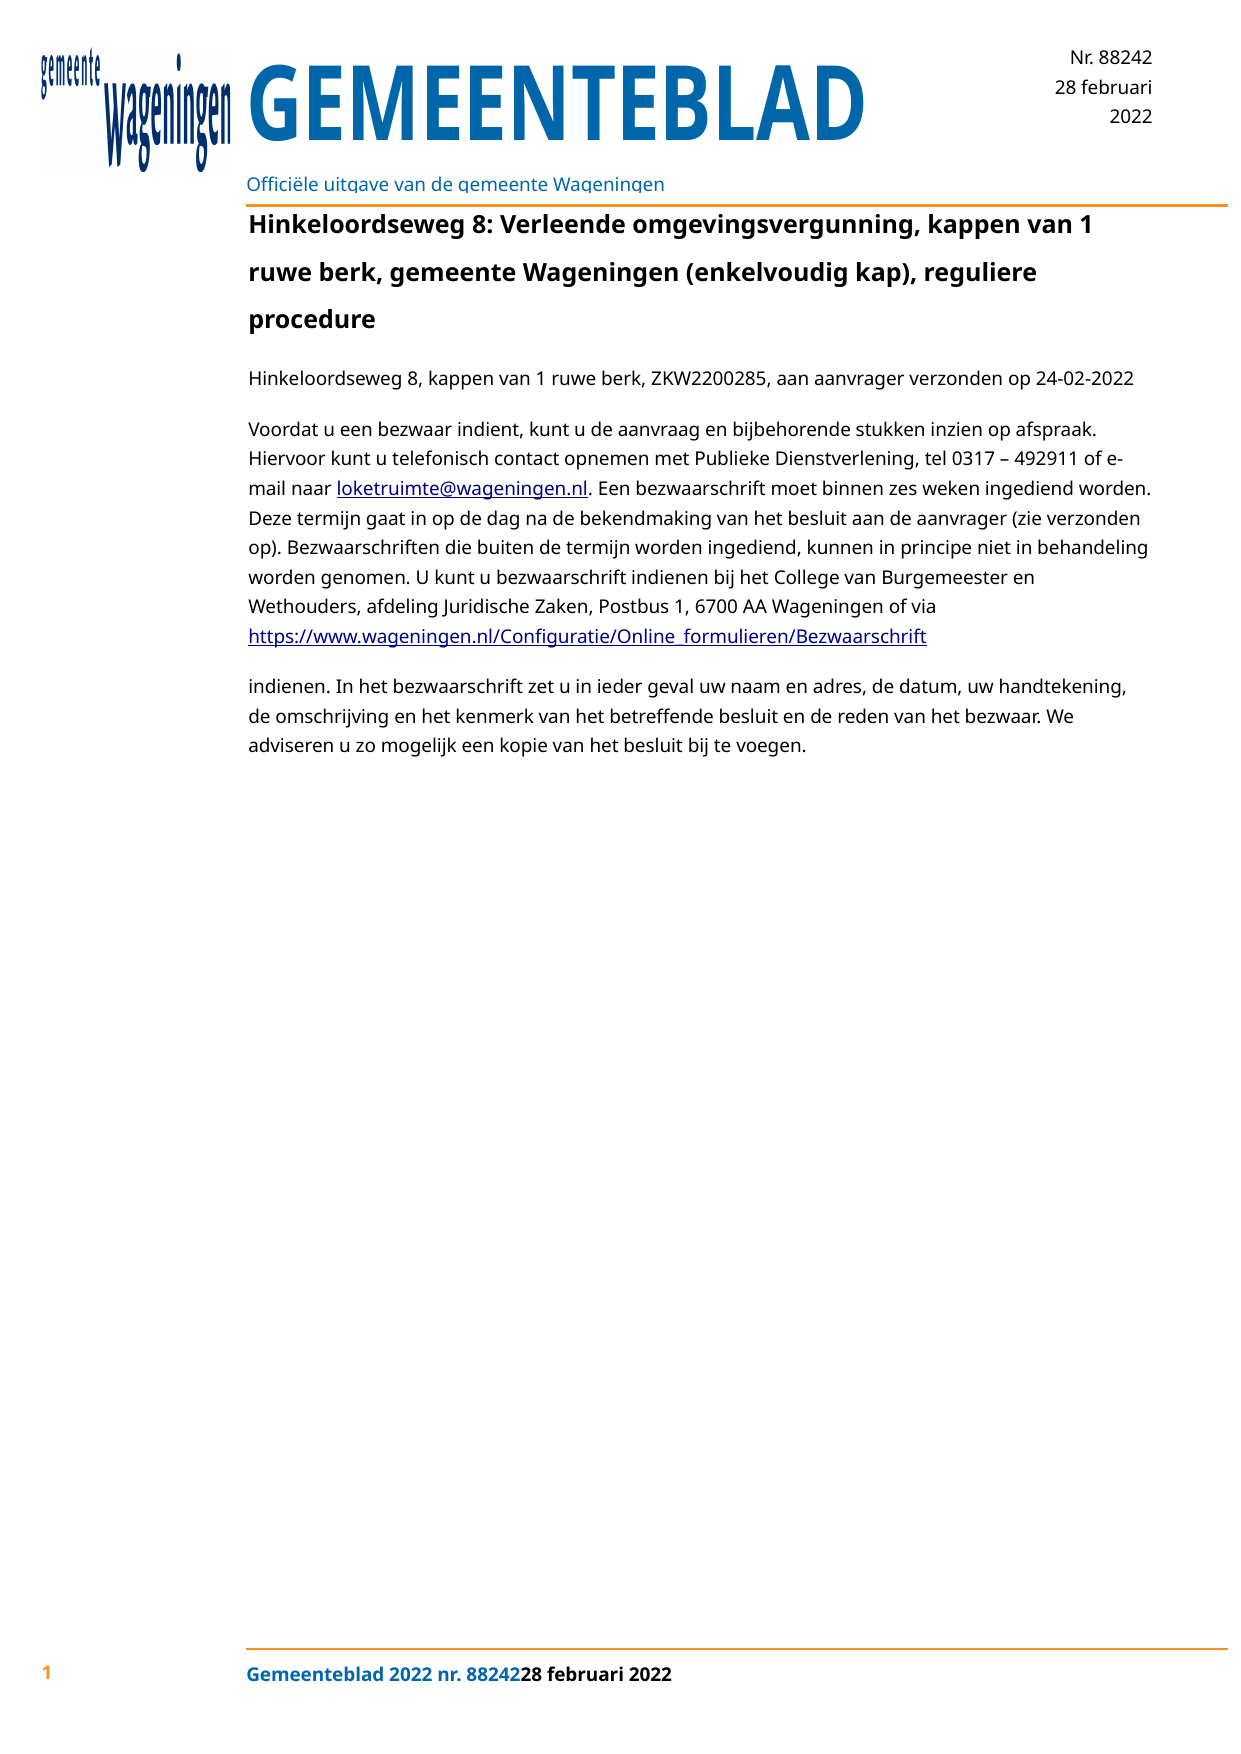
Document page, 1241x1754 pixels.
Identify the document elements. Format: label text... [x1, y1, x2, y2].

picture [41, 47, 231, 172]
text Hinkeloordseweg 8: Verleende omgevingsvergunning, kappen van 1 ruwe berk, gemeente Wageningen (enkelvoudig kap), reguliere procedure [248, 207, 1152, 336]
text Voordat u een bezwaar indient, kunt u de aanvraag en bijbehorende stukken inzien op afspraak. Hiervoor kunt u telefonisch contact opnemen met Publieke Dienstverlening, tel 0317 – 492911 of e-mail naar loketruimte@wageningen.nl. Een bezwaarschrift moet binnen zes weken ingediend worden. Deze termijn gaat in op de dag na de bekendmaking van het besluit aan de aanvrager (zie verzonden op). Bezwaarschriften die buiten de termijn worden ingediend, kunnen in principe niet in behandeling worden genomen. U kunt u bezwaarschrift indienen bij het College van Burgemeester en Wethouders, afdeling Juridische Zaken, Postbus 1, 6700 AA Wageningen of via https://www.wageningen.nl/Configuratie/Online_formulieren/Bezwaarschrift [248, 416, 1152, 649]
text Hinkeloordseweg 8, kappen van 1 ruwe berk, ZKW2200285, aan aanvrager verzonden op 24-02-2022 [248, 366, 1152, 391]
text indienen. In het bezwaarschrift zet u in ieder geval uw naam en adres, de datum, uw handtekening, de omschrijving en het kenmerk van het betreffende besluit en de reden van het bezwaar. We adviseren u zo mogelijk een kopie van het besluit bij te voegen. [248, 673, 1152, 758]
